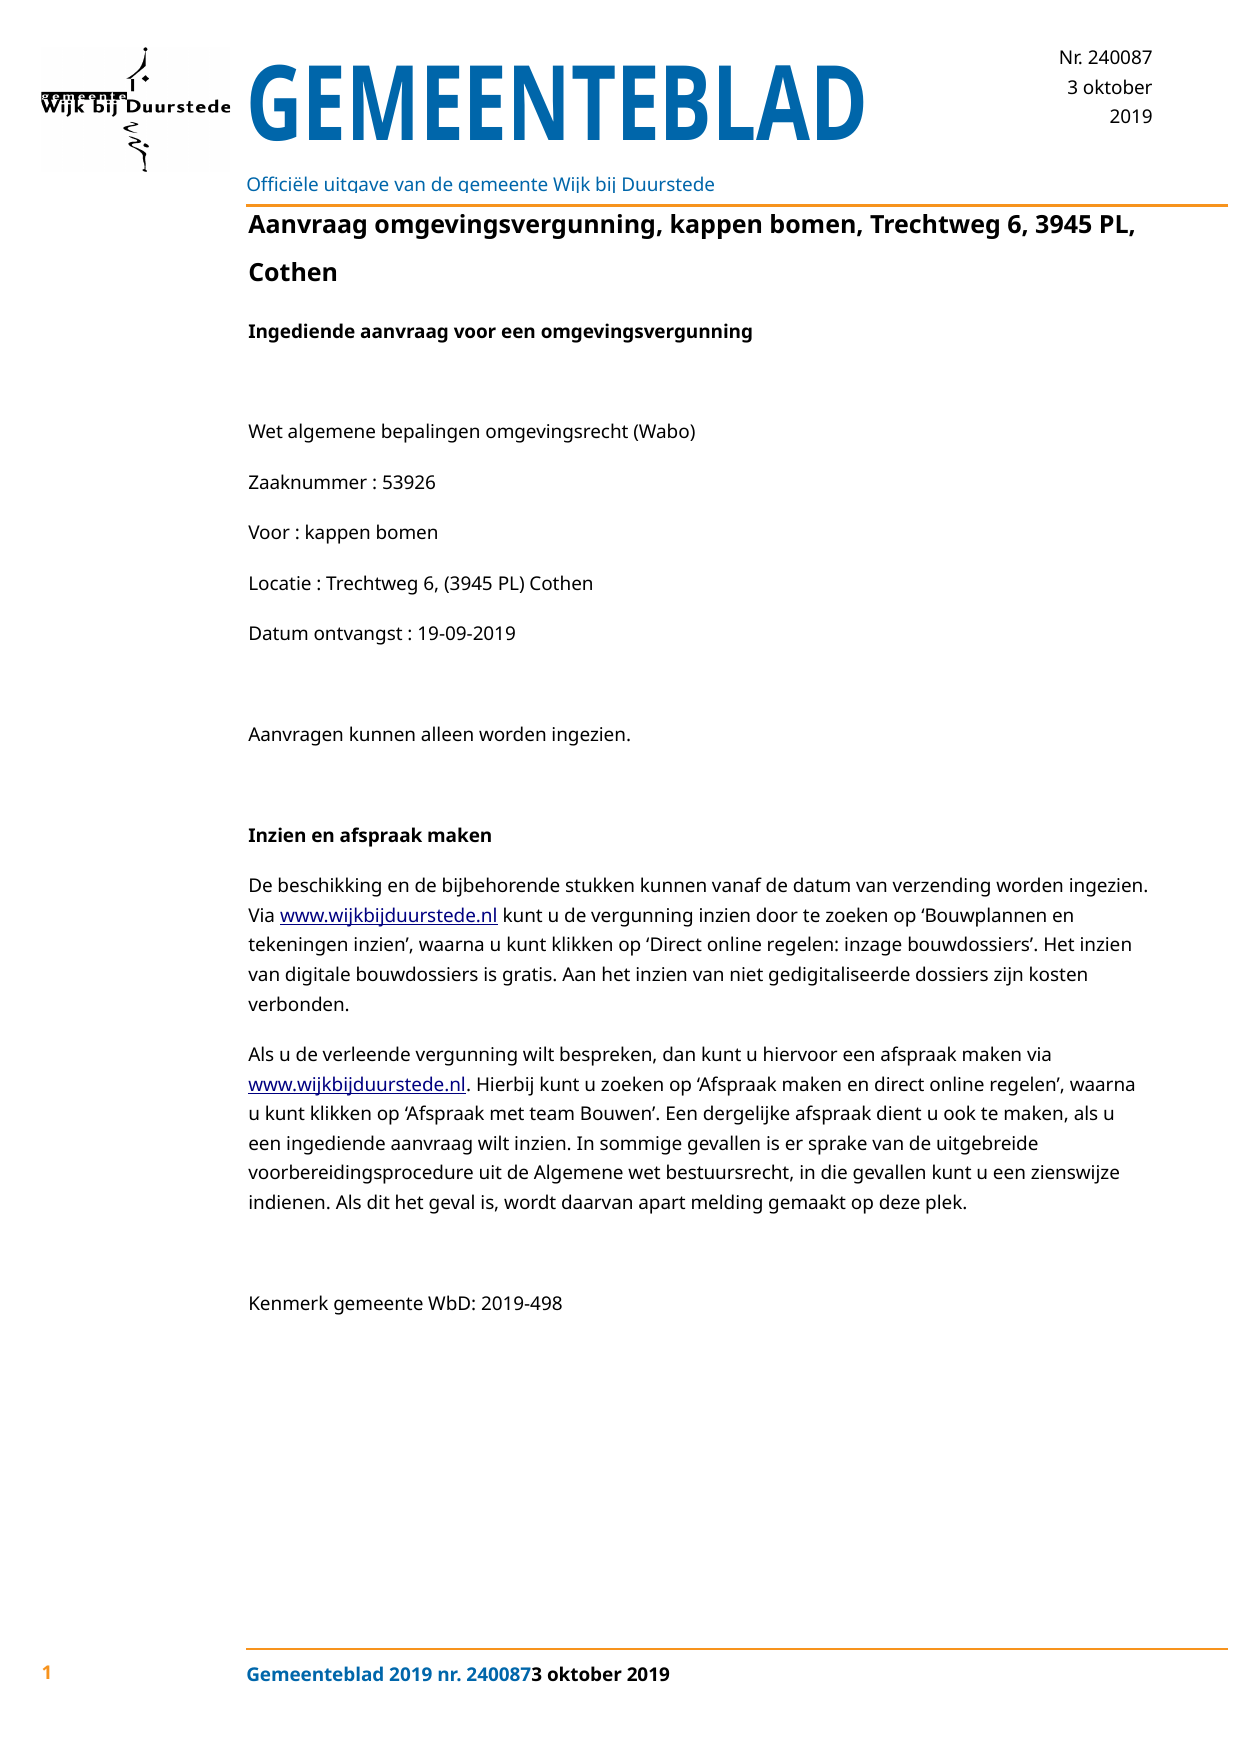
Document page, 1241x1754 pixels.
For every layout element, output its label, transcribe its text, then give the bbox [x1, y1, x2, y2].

text De beschikking en de bijbehorende stukken kunnen vanaf de datum van verzending worden ingezien. Via www.wijkbijduurstede.nl kunt u de vergunning inzien door te zoeken op ‘Bouwplannen en tekeningen inzien’, waarna u kunt klikken op ‘Direct online regelen: inzage bouwdossiers’. Het inzien van digitale bouwdossiers is gratis. Aan het inzien van niet gedigitaliseerde dossiers zijn kosten verbonden. [248, 872, 1152, 1017]
text Ingediende aanvraag voor een omgevingsvergunning [248, 318, 1152, 344]
picture [41, 47, 231, 172]
text Inzien en afspraak maken [248, 822, 1152, 848]
text Zaaknummer : 53926 [248, 469, 1152, 495]
text Aanvragen kunnen alleen worden ingezien. [248, 721, 1152, 747]
text Locatie : Trechtweg 6, (3945 PL) Cothen [248, 570, 1152, 596]
text Datum ontvangst : 19-09-2019 [248, 620, 1152, 646]
text Aanvraag omgevingsvergunning, kappen bomen, Trechtweg 6, 3945 PL, Cothen [248, 207, 1152, 288]
text Als u de verleende vergunning wilt bespreken, dan kunt u hiervoor een afspraak maken via www.wijkbijduurstede.nl. Hierbij kunt u zoeken op ‘Afspraak maken en direct online regelen’, waarna u kunt klikken op ‘Afspraak met team Bouwen’. Een dergelijke afspraak dient u ook te maken, als u een ingediende aanvraag wilt inzien. In sommige gevallen is er sprake van de uitgebreide voorbereidingsprocedure uit de Algemene wet bestuursrecht, in die gevallen kunt u een zienswijze indienen. Als dit het geval is, wordt daarvan apart melding gemaakt op deze plek. [248, 1041, 1152, 1215]
text Voor : kappen bomen [248, 519, 1152, 545]
text Kenmerk gemeente WbD: 2019-498 [248, 1290, 1152, 1316]
text Wet algemene bepalingen omgevingsrecht (Wabo) [248, 419, 1152, 444]
